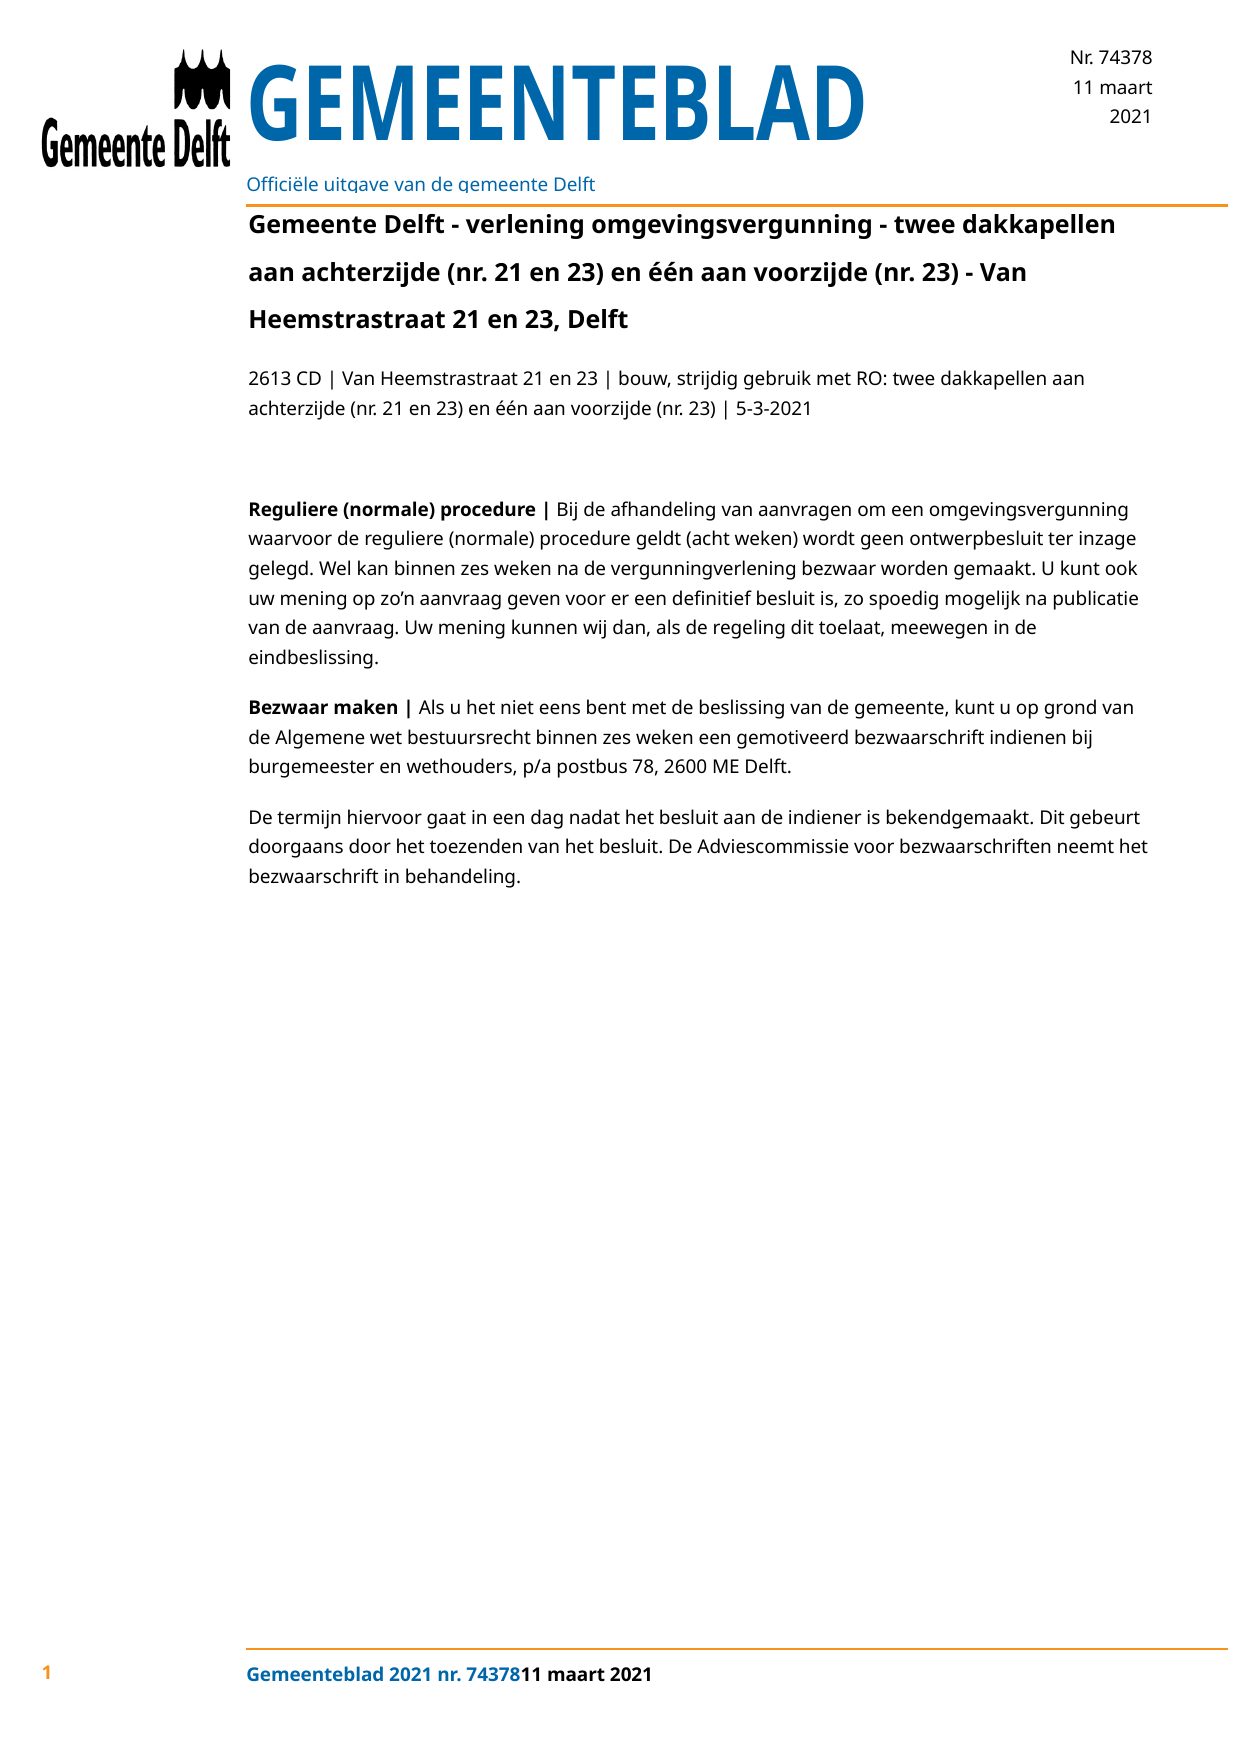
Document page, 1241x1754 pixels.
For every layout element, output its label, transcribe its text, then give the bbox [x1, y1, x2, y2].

picture [41, 47, 231, 172]
text Reguliere (normale) procedure | Bij de afhandeling van aanvragen om een omgevingsvergunning waarvoor de reguliere (normale) procedure geldt (acht weken) wordt geen ontwerpbesluit ter inzage gelegd. Wel kan binnen zes weken na de vergunningverlening bezwaar worden gemaakt. U kunt ook uw mening op zo’n aanvraag geven voor er een definitief besluit is, zo spoedig mogelijk na publicatie van de aanvraag. Uw mening kunnen wij dan, als de regeling dit toelaat, meewegen in de eindbeslissing. [248, 496, 1152, 669]
text 2613 CD | Van Heemstrastraat 21 en 23 | bouw, strijdig gebruik met RO: twee dakkapellen aan achterzijde (nr. 21 en 23) en één aan voorzijde (nr. 23) | 5-3-2021 [248, 366, 1152, 421]
text De termijn hiervoor gaat in een dag nadat het besluit aan de indiener is bekendgemaakt. Dit gebeurt doorgaans door het toezenden van het besluit. De Adviescommissie voor bezwaarschriften neemt het bezwaarschrift in behandeling. [248, 804, 1152, 889]
text Bezwaar maken | Als u het niet eens bent met de beslissing van de gemeente, kunt u op grond van de Algemene wet bestuursrecht binnen zes weken een gemotiveerd bezwaarschrift indienen bij burgemeester en wethouders, p/a postbus 78, 2600 ME Delft. [248, 694, 1152, 779]
text Gemeente Delft - verlening omgevingsvergunning - twee dakkapellen aan achterzijde (nr. 21 en 23) en één aan voorzijde (nr. 23) - Van Heemstrastraat 21 en 23, Delft [248, 207, 1152, 336]
